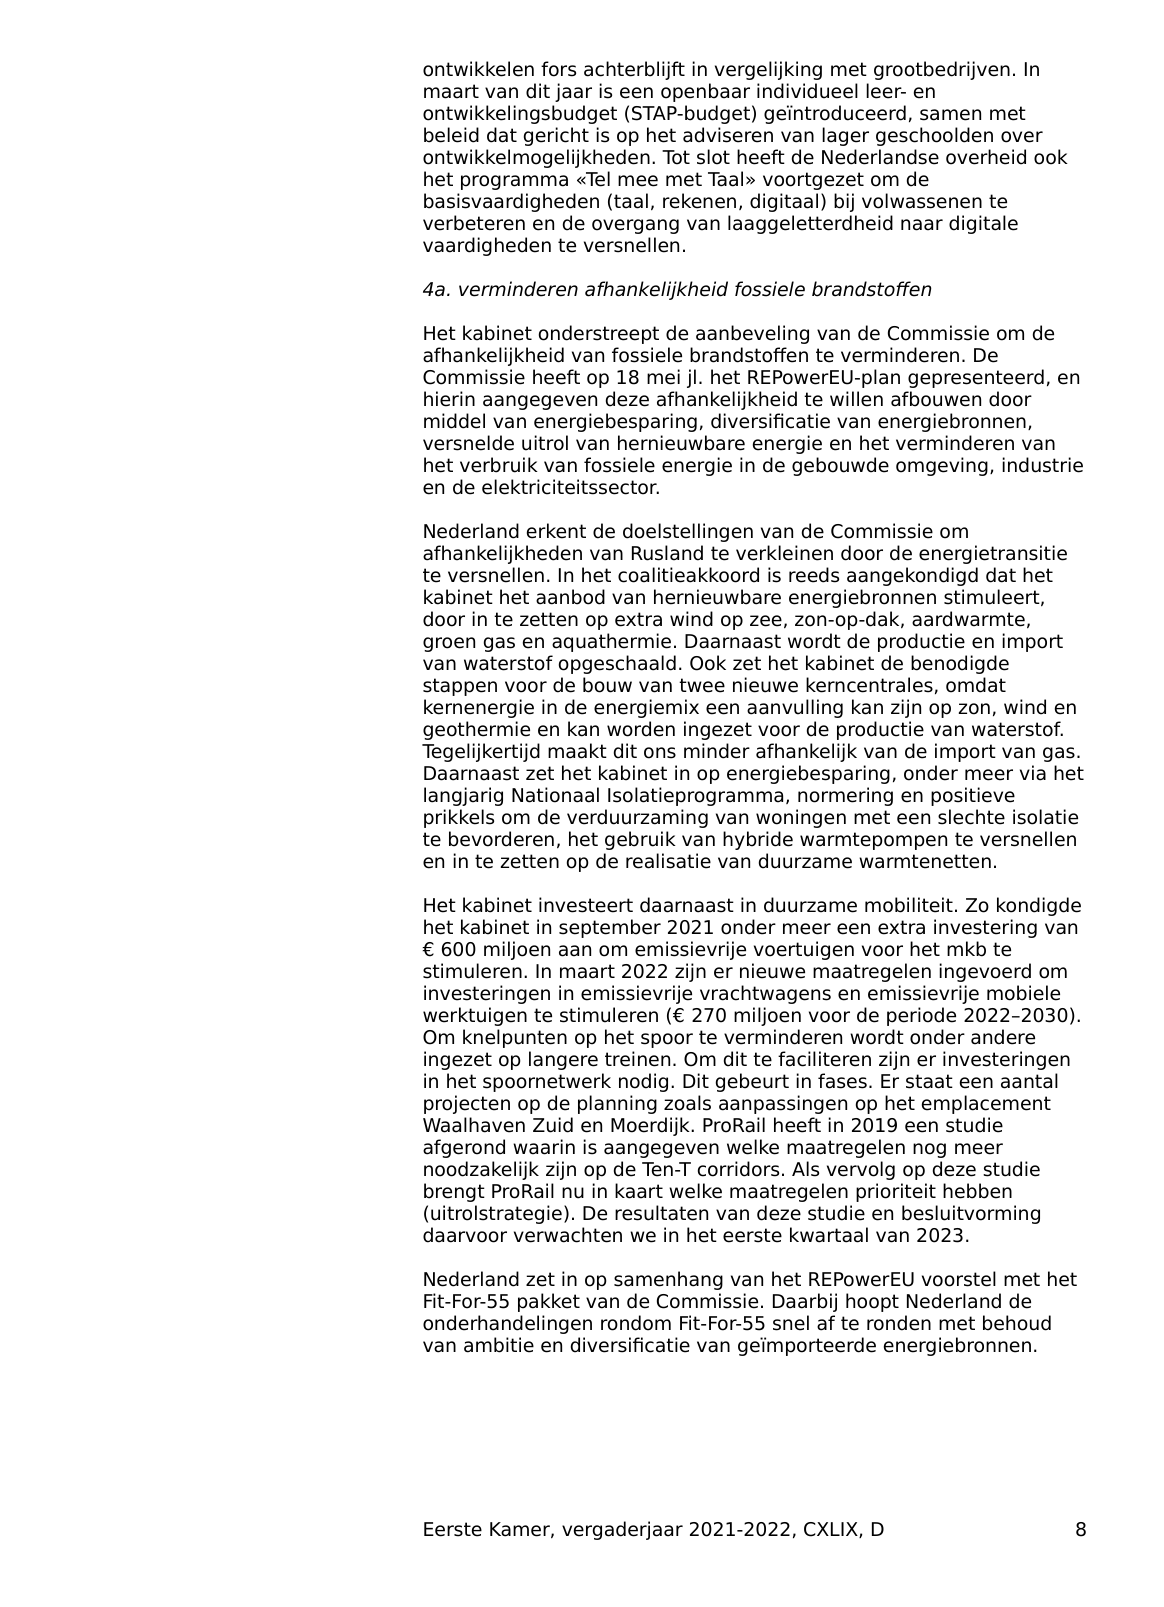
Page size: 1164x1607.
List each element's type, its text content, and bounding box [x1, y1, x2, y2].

text Nederland erkent de doelstellingen van de Commissie om afhankelijkheden van Rusland te verkleinen door de energietransitie te versnellen. In het coalitieakkoord is reeds aangekondigd dat het kabinet het aanbod van hernieuwbare energiebronnen stimuleert, door in te zetten op extra wind op zee, zon-op-dak, aardwarmte, groen gas en aquathermie. Daarnaast wordt de productie en import van waterstof opgeschaald. Ook zet het kabinet de benodigde stappen voor de bouw van twee nieuwe kerncentrales, omdat kernenergie in de energiemix een aanvulling kan zijn op zon, wind en geothermie en kan worden ingezet voor de productie van waterstof. Tegelijkertijd maakt dit ons minder afhankelijk van de import van gas. Daarnaast zet het kabinet in op energiebesparing, onder meer via het langjarig Nationaal Isolatieprogramma, normering en positieve prikkels om de verduurzaming van woningen met een slechte isolatie te bevorderen, het gebruik van hybride warmtepompen te versnellen en in te zetten op de realisatie van duurzame warmtenetten. [422, 521, 1087, 873]
text Het kabinet onderstreept de aanbeveling van de Commissie om de afhankelijkheid van fossiele brandstoffen te verminderen. De Commissie heeft op 18 mei jl. het REPowerEU-plan gepresenteerd, en hierin aangegeven deze afhankelijkheid te willen afbouwen door middel van energiebesparing, diversificatie van energiebronnen, versnelde uitrol van hernieuwbare energie en het verminderen van het verbruik van fossiele energie in de gebouwde omgeving, industrie en de elektriciteitssector. [422, 323, 1087, 499]
subtitle 4a. verminderen afhankelijkheid fossiele brandstoffen [422, 279, 1087, 301]
text Het kabinet investeert daarnaast in duurzame mobiliteit. Zo kondigde het kabinet in september 2021 onder meer een extra investering van € 600 miljoen aan om emissievrije voertuigen voor het mkb te stimuleren. In maart 2022 zijn er nieuwe maatregelen ingevoerd om investeringen in emissievrije vrachtwagens en emissievrije mobiele werktuigen te stimuleren (€ 270 miljoen voor de periode 2022–2030). Om knelpunten op het spoor te verminderen wordt onder andere ingezet op langere treinen. Om dit te faciliteren zijn er investeringen in het spoornetwerk nodig. Dit gebeurt in fases. Er staat een aantal projecten op de planning zoals aanpassingen op het emplacement Waalhaven Zuid en Moerdijk. ProRail heeft in 2019 een studie afgerond waarin is aangegeven welke maatregelen nog meer noodzakelijk zijn op de Ten-T corridors. Als vervolg op deze studie brengt ProRail nu in kaart welke maatregelen prioriteit hebben (uitrolstrategie). De resultaten van deze studie en besluitvorming daarvoor verwachten we in het eerste kwartaal van 2023. [422, 895, 1087, 1247]
text Nederland zet in op samenhang van het REPowerEU voorstel met het Fit-For-55 pakket van de Commissie. Daarbij hoopt Nederland de onderhandelingen rondom Fit-For-55 snel af te ronden met behoud van ambitie en diversificatie van geïmporteerde energiebronnen. [422, 1269, 1087, 1357]
text ontwikkelen fors achterblijft in vergelijking met grootbedrijven. In maart van dit jaar is een openbaar individueel leer- en ontwikkelingsbudget (STAP-budget) geïntroduceerd, samen met beleid dat gericht is op het adviseren van lager geschoolden over ontwikkelmogelijkheden. Tot slot heeft de Nederlandse overheid ook het programma «Tel mee met Taal» voortgezet om de basisvaardigheden (taal, rekenen, digitaal) bij volwassenen te verbeteren en de overgang van laaggeletterdheid naar digitale vaardigheden te versnellen. [422, 59, 1087, 257]
